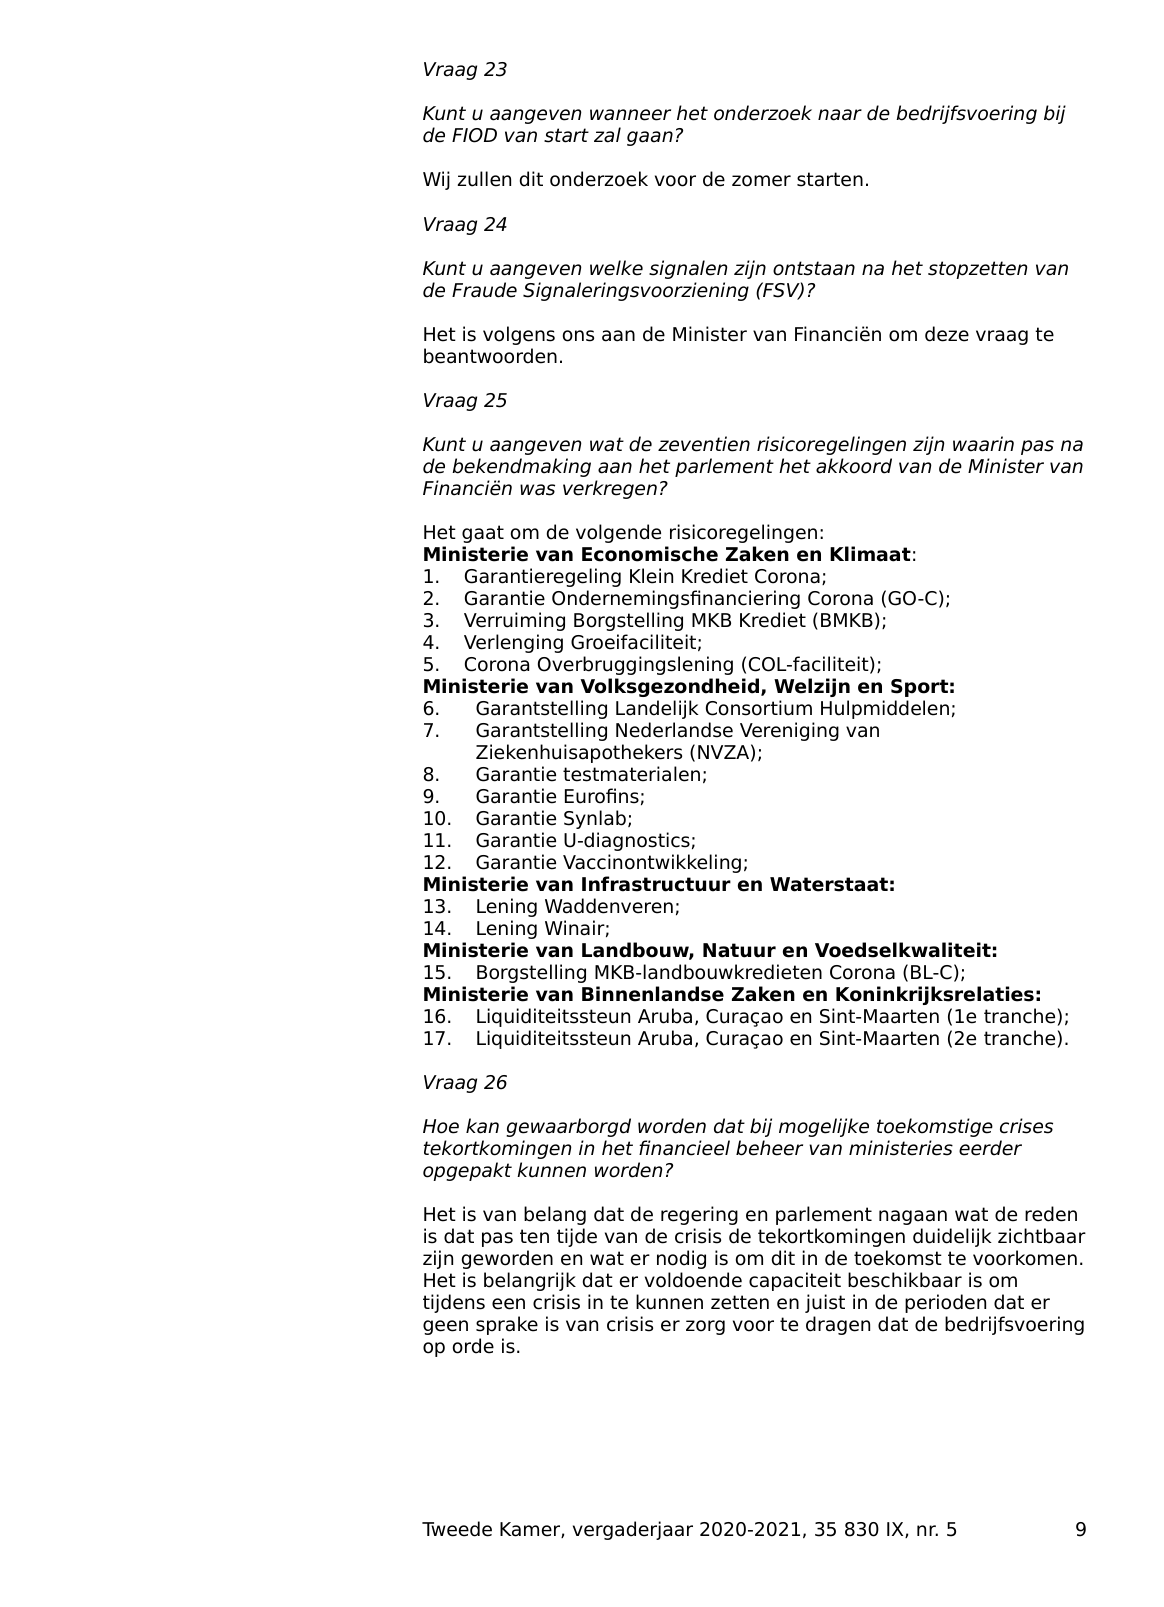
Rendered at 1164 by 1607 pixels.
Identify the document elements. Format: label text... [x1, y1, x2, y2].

text 5. Corona Overbruggingslening (COL-faciliteit); [422, 654, 1087, 676]
text Wij zullen dit onderzoek voor de zomer starten. [422, 169, 1087, 191]
subtitle Vraag 24 [422, 213, 1087, 236]
text Ministerie van Binnenlandse Zaken en Koninkrijksrelaties: [422, 984, 1087, 1006]
text Kunt u aangeven welke signalen zijn ontstaan na het stopzetten van de Fraude Signaleringsvoorziening (FSV)? [422, 258, 1087, 302]
text 6. Garantstelling Landelijk Consortium Hulpmiddelen; [422, 698, 1087, 720]
text 2. Garantie Ondernemingsfinanciering Corona (GO-C); [422, 588, 1087, 610]
subtitle Vraag 25 [422, 390, 1087, 412]
text 11. Garantie U-diagnostics; [422, 830, 1087, 852]
text 17. Liquiditeitssteun Aruba, Curaçao en Sint-Maarten (2e tranche). [422, 1028, 1087, 1050]
text 1. Garantieregeling Klein Krediet Corona; [422, 566, 1087, 588]
text Het is van belang dat de regering en parlement nagaan wat de reden is dat pas ten tijde van de crisis de tekortkomingen duidelijk zichtbaar zijn geworden en wat er nodig is om dit in de toekomst te voorkomen. Het is belangrijk dat er voldoende capaciteit beschikbaar is om tijdens een crisis in te kunnen zetten en juist in de perioden dat er geen sprake is van crisis er zorg voor te dragen dat de bedrijfsvoering op orde is. [422, 1204, 1087, 1358]
text 14. Lening Winair; [422, 918, 1087, 940]
text Kunt u aangeven wat de zeventien risicoregelingen zijn waarin pas na de bekendmaking aan het parlement het akkoord van de Minister van Financiën was verkregen? [422, 434, 1087, 500]
text Hoe kan gewaarborgd worden dat bij mogelijke toekomstige crises tekortkomingen in het financieel beheer van ministeries eerder opgepakt kunnen worden? [422, 1116, 1087, 1182]
text Ministerie van Landbouw, Natuur en Voedselkwaliteit: [422, 940, 1087, 962]
text 4. Verlenging Groeifaciliteit; [422, 632, 1087, 654]
text Ministerie van Infrastructuur en Waterstaat: [422, 874, 1087, 896]
text 16. Liquiditeitssteun Aruba, Curaçao en Sint-Maarten (1e tranche); [422, 1006, 1087, 1028]
text 12. Garantie Vaccinontwikkeling; [422, 852, 1087, 874]
text 15. Borgstelling MKB-landbouwkredieten Corona (BL-C); [422, 962, 1087, 984]
text Ministerie van Economische Zaken en Klimaat: [422, 544, 1087, 566]
text 10. Garantie Synlab; [422, 808, 1087, 830]
text Kunt u aangeven wanneer het onderzoek naar de bedrijfsvoering bij de FIOD van start zal gaan? [422, 103, 1087, 147]
subtitle Vraag 26 [422, 1072, 1087, 1094]
text 9. Garantie Eurofins; [422, 786, 1087, 808]
text Het is volgens ons aan de Minister van Financiën om deze vraag te beantwoorden. [422, 324, 1087, 368]
text Ministerie van Volksgezondheid, Welzijn en Sport: [422, 676, 1087, 698]
text 13. Lening Waddenveren; [422, 896, 1087, 918]
text 8. Garantie testmaterialen; [422, 764, 1087, 786]
subtitle Vraag 23 [422, 59, 1087, 81]
text Het gaat om de volgende risicoregelingen: [422, 522, 1087, 544]
text 7. Garantstelling Nederlandse Vereniging van Ziekenhuisapothekers (NVZA); [422, 720, 1087, 764]
text 3. Verruiming Borgstelling MKB Krediet (BMKB); [422, 610, 1087, 632]
